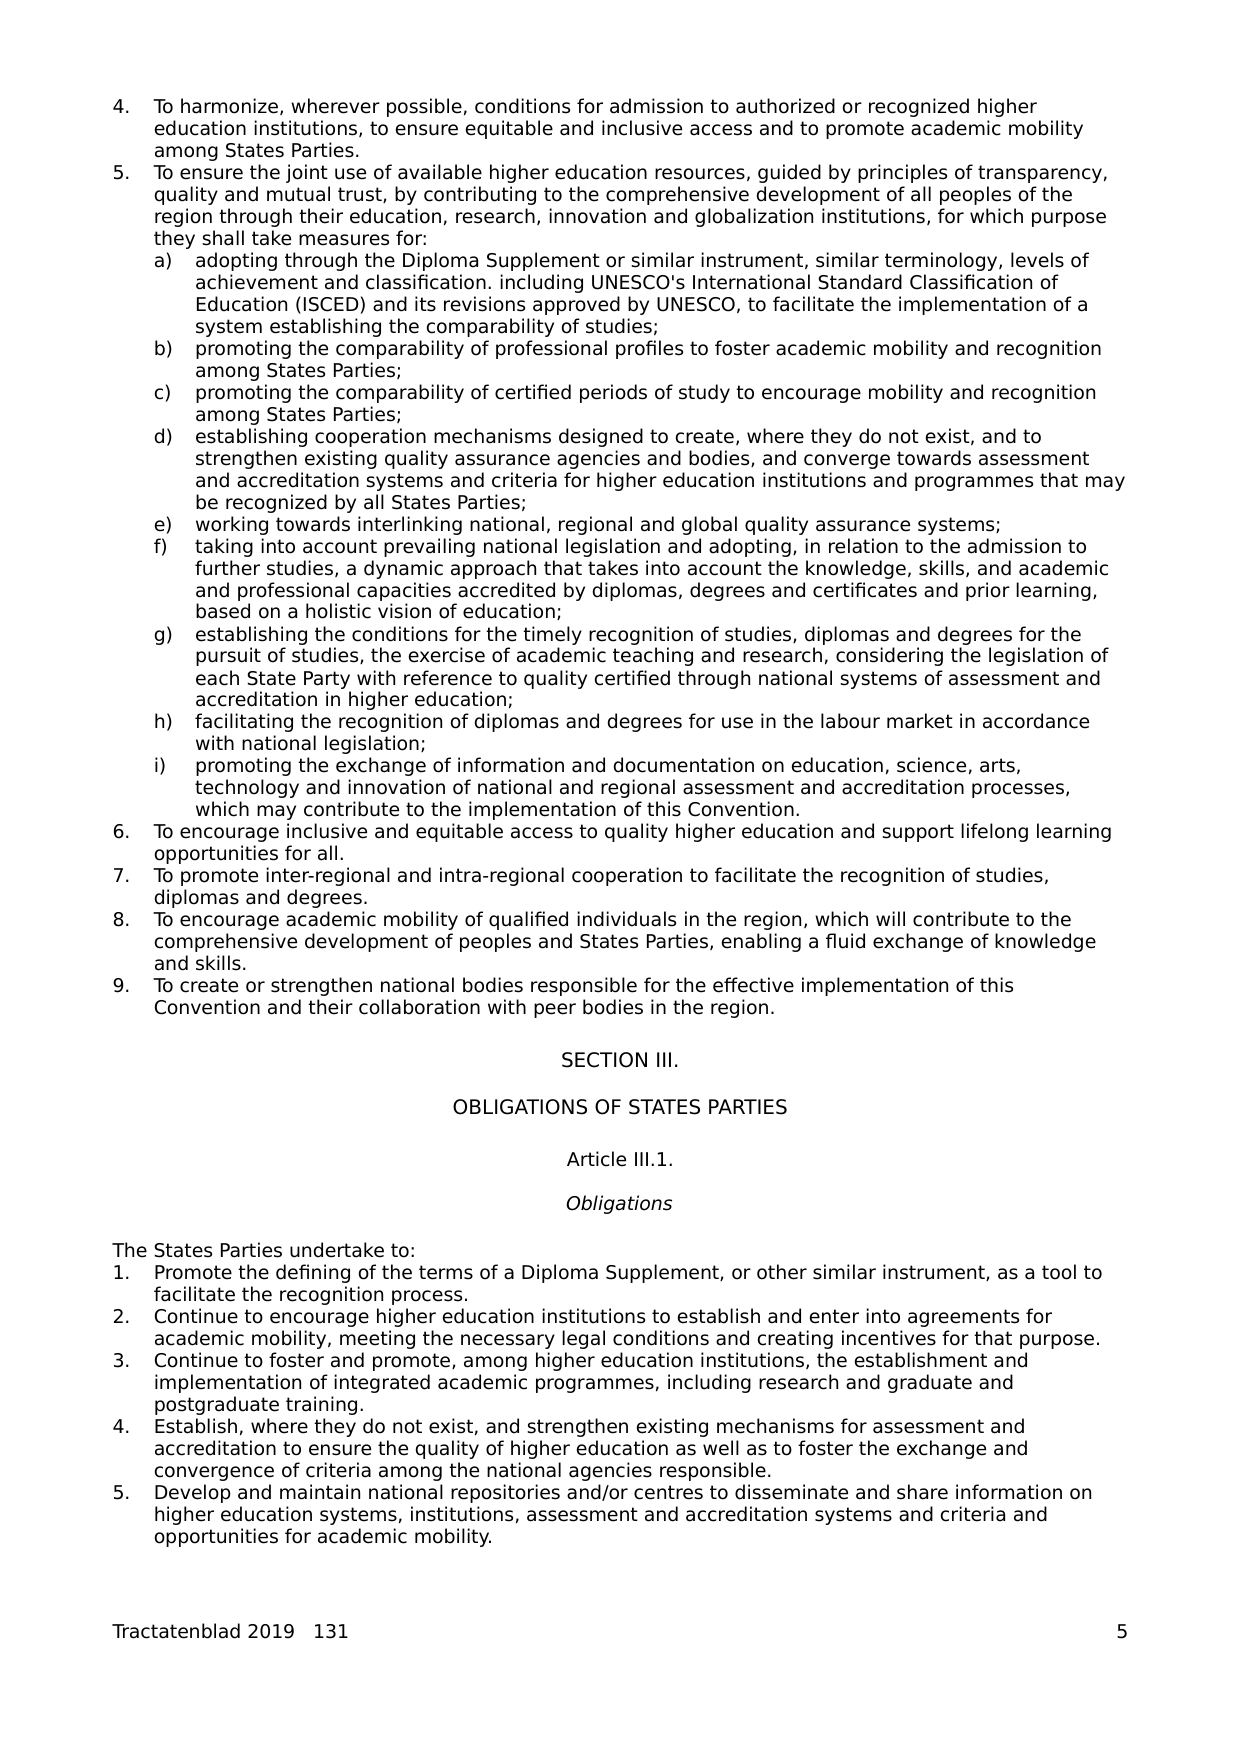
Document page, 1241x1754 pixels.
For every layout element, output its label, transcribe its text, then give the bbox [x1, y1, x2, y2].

subtitle SECTION III. OBLIGATIONS OF STATES PARTIES [112, 1049, 1128, 1119]
text 4. To harmonize, wherever possible, conditions for admission to authorized or recognized higher education institutions, to ensure equitable and inclusive access and to promote academic mobility among States Parties. [112, 96, 1128, 162]
text 7. To promote inter-regional and intra-regional cooperation to facilitate the recognition of studies, diplomas and degrees. [112, 865, 1128, 909]
text 1. Promote the defining of the terms of a Diploma Supplement, or other similar instrument, as a tool to facilitate the recognition process. [112, 1262, 1128, 1306]
text f) taking into account prevailing national legislation and adopting, in relation to the admission to further studies, a dynamic approach that takes into account the knowledge, skills, and academic and professional capacities accredited by diplomas, degrees and certificates and prior learning, based on a holistic vision of education; [153, 536, 1128, 623]
text c) promoting the comparability of certified periods of study to encourage mobility and recognition among States Parties; [153, 382, 1128, 426]
text b) promoting the comparability of professional profiles to foster academic mobility and recognition among States Parties; [153, 338, 1128, 382]
text 2. Continue to encourage higher education institutions to establish and enter into agreements for academic mobility, meeting the necessary legal conditions and creating incentives for that purpose. [112, 1306, 1128, 1350]
text 5. Develop and maintain national repositories and/or centres to disseminate and share information on higher education systems, institutions, assessment and accreditation systems and criteria and opportunities for academic mobility. [112, 1482, 1128, 1548]
text 3. Continue to foster and promote, among higher education institutions, the establishment and implementation of integrated academic programmes, including research and graduate and postgraduate training. [112, 1350, 1128, 1416]
text 8. To encourage academic mobility of qualified individuals in the region, which will contribute to the comprehensive development of peoples and States Parties, enabling a fluid exchange of knowledge and skills. [112, 909, 1128, 975]
text The States Parties undertake to: [112, 1240, 1128, 1262]
text h) facilitating the recognition of diplomas and degrees for use in the labour market in accordance with national legislation; [153, 711, 1128, 755]
text i) promoting the exchange of information and documentation on education, science, arts, technology and innovation of national and regional assessment and accreditation processes, which may contribute to the implementation of this Convention. [153, 755, 1128, 821]
subtitle Article III.1. Obligations [112, 1149, 1128, 1215]
text 4. Establish, where they do not exist, and strengthen existing mechanisms for assessment and accreditation to ensure the quality of higher education as well as to foster the exchange and convergence of criteria among the national agencies responsible. [112, 1416, 1128, 1482]
text g) establishing the conditions for the timely recognition of studies, diplomas and degrees for the pursuit of studies, the exercise of academic teaching and research, considering the legislation of each State Party with reference to quality certified through national systems of assessment and accreditation in higher education; [153, 623, 1128, 711]
text 9. To create or strengthen national bodies responsible for the effective implementation of this Convention and their collaboration with peer bodies in the region. [112, 975, 1128, 1019]
text 5. To ensure the joint use of available higher education resources, guided by principles of transparency, quality and mutual trust, by contributing to the comprehensive development of all peoples of the region through their education, research, innovation and globalization institutions, for which purpose they shall take measures for: [112, 162, 1128, 250]
text a) adopting through the Diploma Supplement or similar instrument, similar terminology, levels of achievement and classification. including UNESCO's International Standard Classification of Education (ISCED) and its revisions approved by UNESCO, to facilitate the implementation of a system establishing the comparability of studies; [153, 250, 1128, 338]
text e) working towards interlinking national, regional and global quality assurance systems; [153, 513, 1128, 536]
text 6. To encourage inclusive and equitable access to quality higher education and support lifelong learning opportunities for all. [112, 821, 1128, 865]
text d) establishing cooperation mechanisms designed to create, where they do not exist, and to strengthen existing quality assurance agencies and bodies, and converge towards assessment and accreditation systems and criteria for higher education institutions and programmes that may be recognized by all States Parties; [153, 426, 1128, 513]
